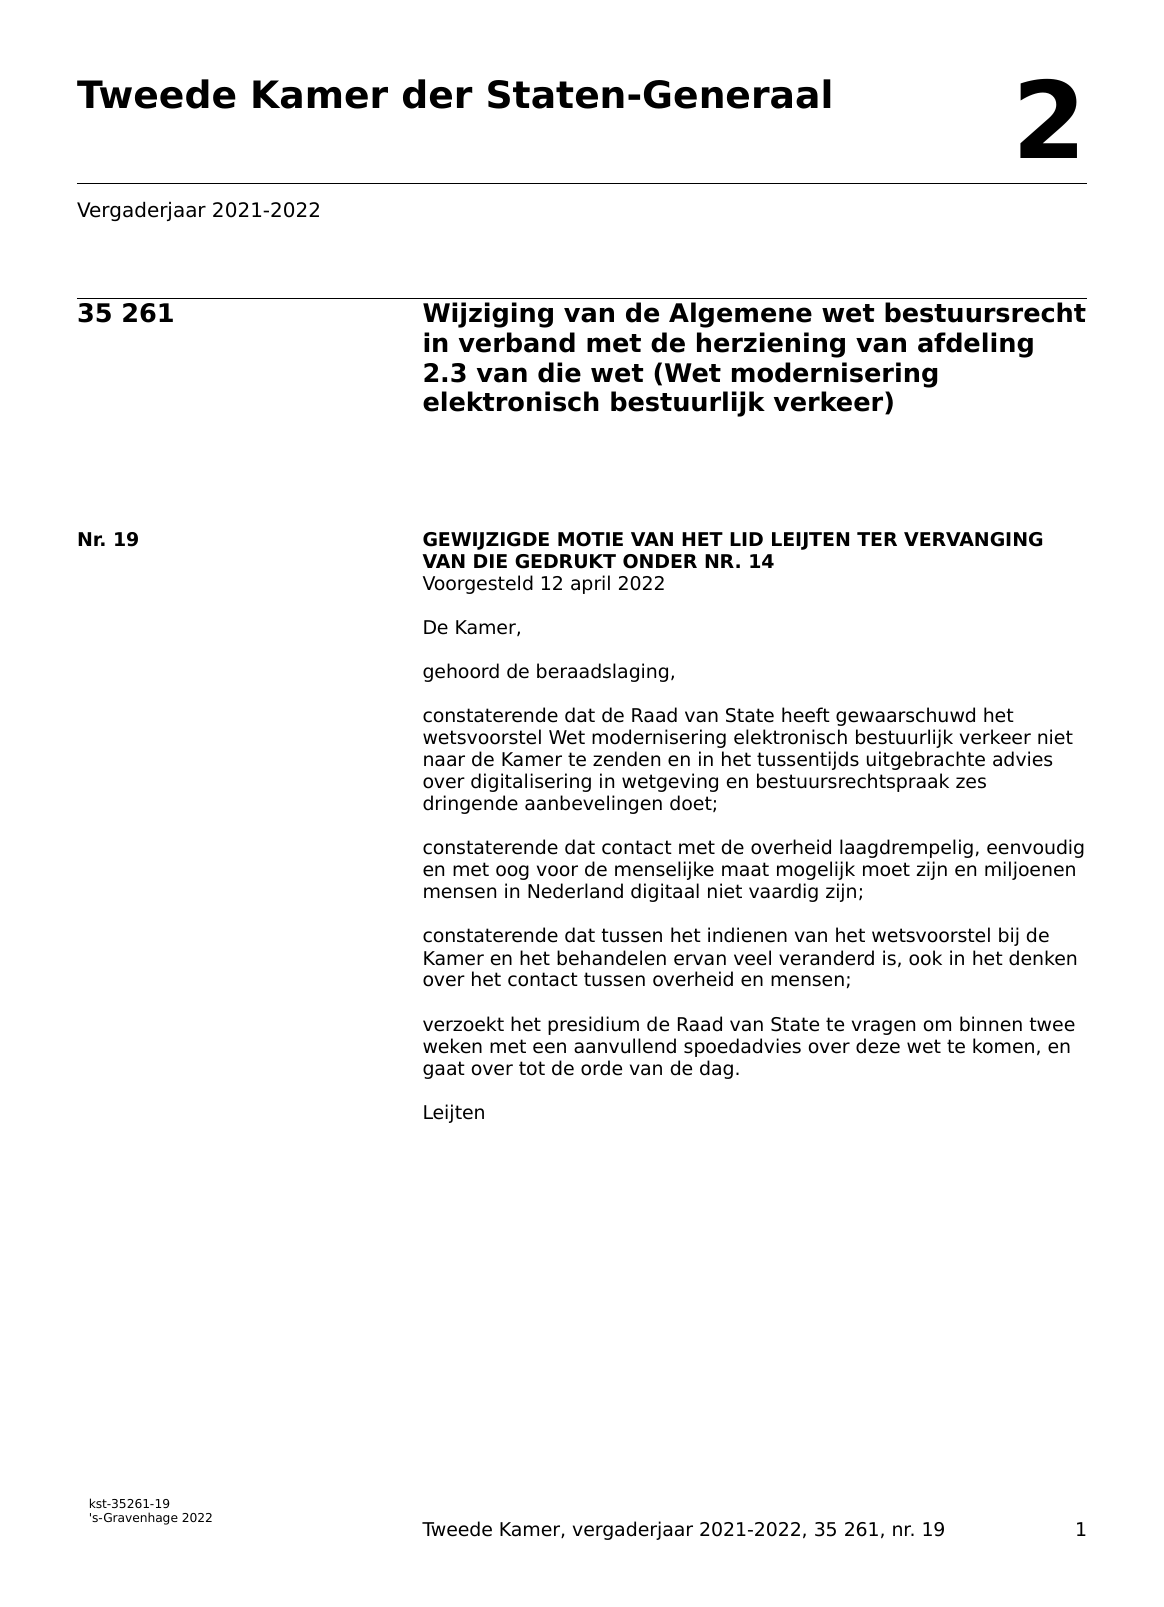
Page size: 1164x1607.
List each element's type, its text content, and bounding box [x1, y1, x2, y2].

table_cell Vergaderjaar 2021-2022 [77, 184, 1087, 298]
text constaterende dat de Raad van State heeft gewaarschuwd het wetsvoorstel Wet modernisering elektronisch bestuurlijk verkeer niet naar de Kamer te zenden en in het tussentijds uitgebrachte advies over digitalisering in wetgeving en bestuursrechtspraak zes dringende aanbevelingen doet; [422, 705, 1087, 815]
text kst-35261-19 [88, 1497, 323, 1511]
text constaterende dat contact met de overheid laagdrempelig, eenvoudig en met oog voor de menselijke maat mogelijk moet zijn en miljoenen mensen in Nederland digitaal niet vaardig zijn; [422, 837, 1087, 903]
subtitle 35 261 Wijziging van de Algemene wet bestuursrecht in verband met de herziening van afdeling 2.3 van die wet (Wet modernisering elektronisch bestuurlijk verkeer) [77, 299, 1087, 418]
subtitle Nr. 19 GEWIJZIGDE MOTIE VAN HET LID LEIJTEN TER VERVANGING VAN DIE GEDRUKT ONDER NR. 14 [77, 529, 1087, 573]
text constaterende dat tussen het indienen van het wetsvoorstel bij de Kamer en het behandelen ervan veel veranderd is, ook in het denken over het contact tussen overheid en mensen; [422, 925, 1087, 991]
text De Kamer, [422, 617, 1087, 639]
table_header 2 [886, 59, 1087, 183]
text gehoord de beraadslaging, [422, 661, 1087, 683]
text verzoekt het presidium de Raad van State te vragen om binnen twee weken met een aanvullend spoedadvies over deze wet te komen, en gaat over tot de orde van de dag. [422, 1013, 1087, 1079]
text 's-Gravenhage 2022 [88, 1511, 323, 1525]
text Leijten [422, 1102, 1087, 1124]
table_header Tweede Kamer der Staten-Generaal [77, 59, 886, 183]
text Voorgesteld 12 april 2022 [422, 573, 1087, 595]
